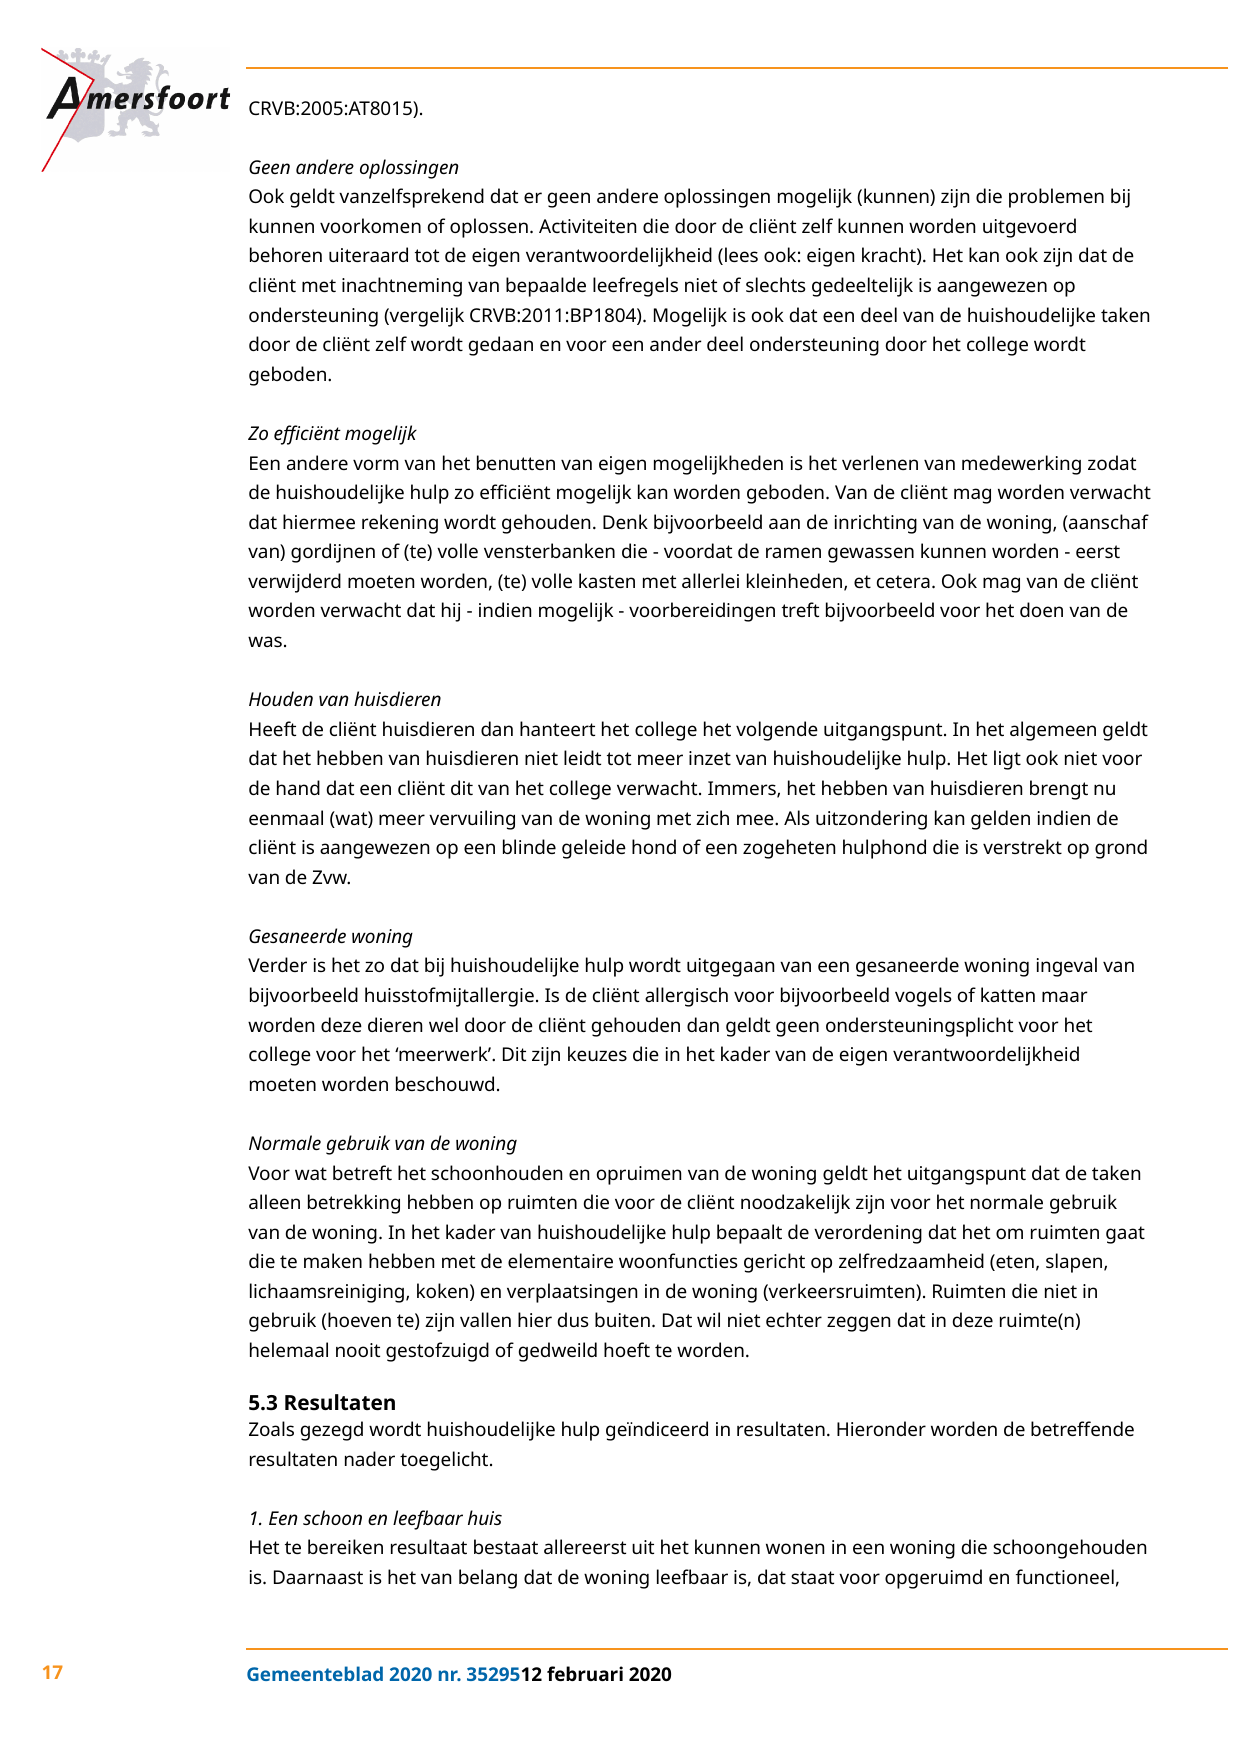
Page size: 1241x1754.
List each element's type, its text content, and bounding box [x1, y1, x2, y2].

text CRVB:2005:AT8015). [248, 95, 1152, 121]
text Zo efficiënt mogelijk [248, 420, 1152, 446]
text Gesaneerde woning [248, 923, 1152, 949]
text Een andere vorm van het benutten van eigen mogelijkheden is het verlenen van medewerking zodat de huishoudelijke hulp zo efficiënt mogelijk kan worden geboden. Van de cliënt mag worden verwacht dat hiermee rekening wordt gehouden. Denk bijvoorbeeld aan de inrichting van de woning, (aanschaf van) gordijnen of (te) volle vensterbanken die - voordat de ramen gewassen kunnen worden - eerst verwijderd moeten worden, (te) volle kasten met allerlei kleinheden, et cetera. Ook mag van de cliënt worden verwacht dat hij - indien mogelijk - voorbereidingen treft bijvoorbeeld voor het doen van de was. [248, 450, 1152, 653]
text Normale gebruik van de woning [248, 1130, 1152, 1156]
text Zoals gezegd wordt huishoudelijke hulp geïndiceerd in resultaten. Hieronder worden de betreffende resultaten nader toegelicht. [248, 1416, 1152, 1471]
picture [41, 47, 231, 172]
text Verder is het zo dat bij huishoudelijke hulp wordt uitgegaan van een gesaneerde woning ingeval van bijvoorbeeld huisstofmijtallergie. Is de cliënt allergisch voor bijvoorbeeld vogels of katten maar worden deze dieren wel door de cliënt gehouden dan geldt geen ondersteuningsplicht voor het college voor het ‘meerwerk’. Dit zijn keuzes die in het kader van de eigen verantwoordelijkheid moeten worden beschouwd. [248, 953, 1152, 1097]
text 1. Een schoon en leefbaar huis [248, 1505, 1152, 1531]
text Voor wat betreft het schoonhouden en opruimen van de woning geldt het uitgangspunt dat de taken alleen betrekking hebben op ruimten die voor de cliënt noodzakelijk zijn voor het normale gebruik van de woning. In het kader van huishoudelijke hulp bepaalt de verordening dat het om ruimten gaat die te maken hebben met de elementaire woonfuncties gericht op zelfredzaamheid (eten, slapen, lichaamsreiniging, koken) en verplaatsingen in de woning (verkeersruimten). Ruimten die niet in gebruik (hoeven te) zijn vallen hier dus buiten. Dat wil niet echter zeggen dat in deze ruimte(n) helemaal nooit gestofzuigd of gedweild hoeft te worden. [248, 1160, 1152, 1363]
text Geen andere oplossingen [248, 154, 1152, 180]
text Ook geldt vanzelfsprekend dat er geen andere oplossingen mogelijk (kunnen) zijn die problemen bij kunnen voorkomen of oplossen. Activiteiten die door de cliënt zelf kunnen worden uitgevoerd behoren uiteraard tot de eigen verantwoordelijkheid (lees ook: eigen kracht). Het kan ook zijn dat de cliënt met inachtneming van bepaalde leefregels niet of slechts gedeeltelijk is aangewezen op ondersteuning (vergelijk CRVB:2011:BP1804). Mogelijk is ook dat een deel van de huishoudelijke taken door de cliënt zelf wordt gedaan en voor een ander deel ondersteuning door het college wordt geboden. [248, 183, 1152, 387]
text Houden van huisdieren [248, 686, 1152, 712]
text Het te bereiken resultaat bestaat allereerst uit het kunnen wonen in een woning die schoongehouden is. Daarnaast is het van belang dat de woning leefbaar is, dat staat voor opgeruimd en functioneel, [248, 1534, 1152, 1590]
text 5.3 Resultaten [248, 1388, 1152, 1416]
text Heeft de cliënt huisdieren dan hanteert het college het volgende uitgangspunt. In het algemeen geldt dat het hebben van huisdieren niet leidt tot meer inzet van huishoudelijke hulp. Het ligt ook niet voor de hand dat een cliënt dit van het college verwacht. Immers, het hebben van huisdieren brengt nu eenmaal (wat) meer vervuiling van de woning met zich mee. Als uitzondering kan gelden indien de cliënt is aangewezen op een blinde geleide hond of een zogeheten hulphond die is verstrekt op grond van de Zvw. [248, 716, 1152, 890]
